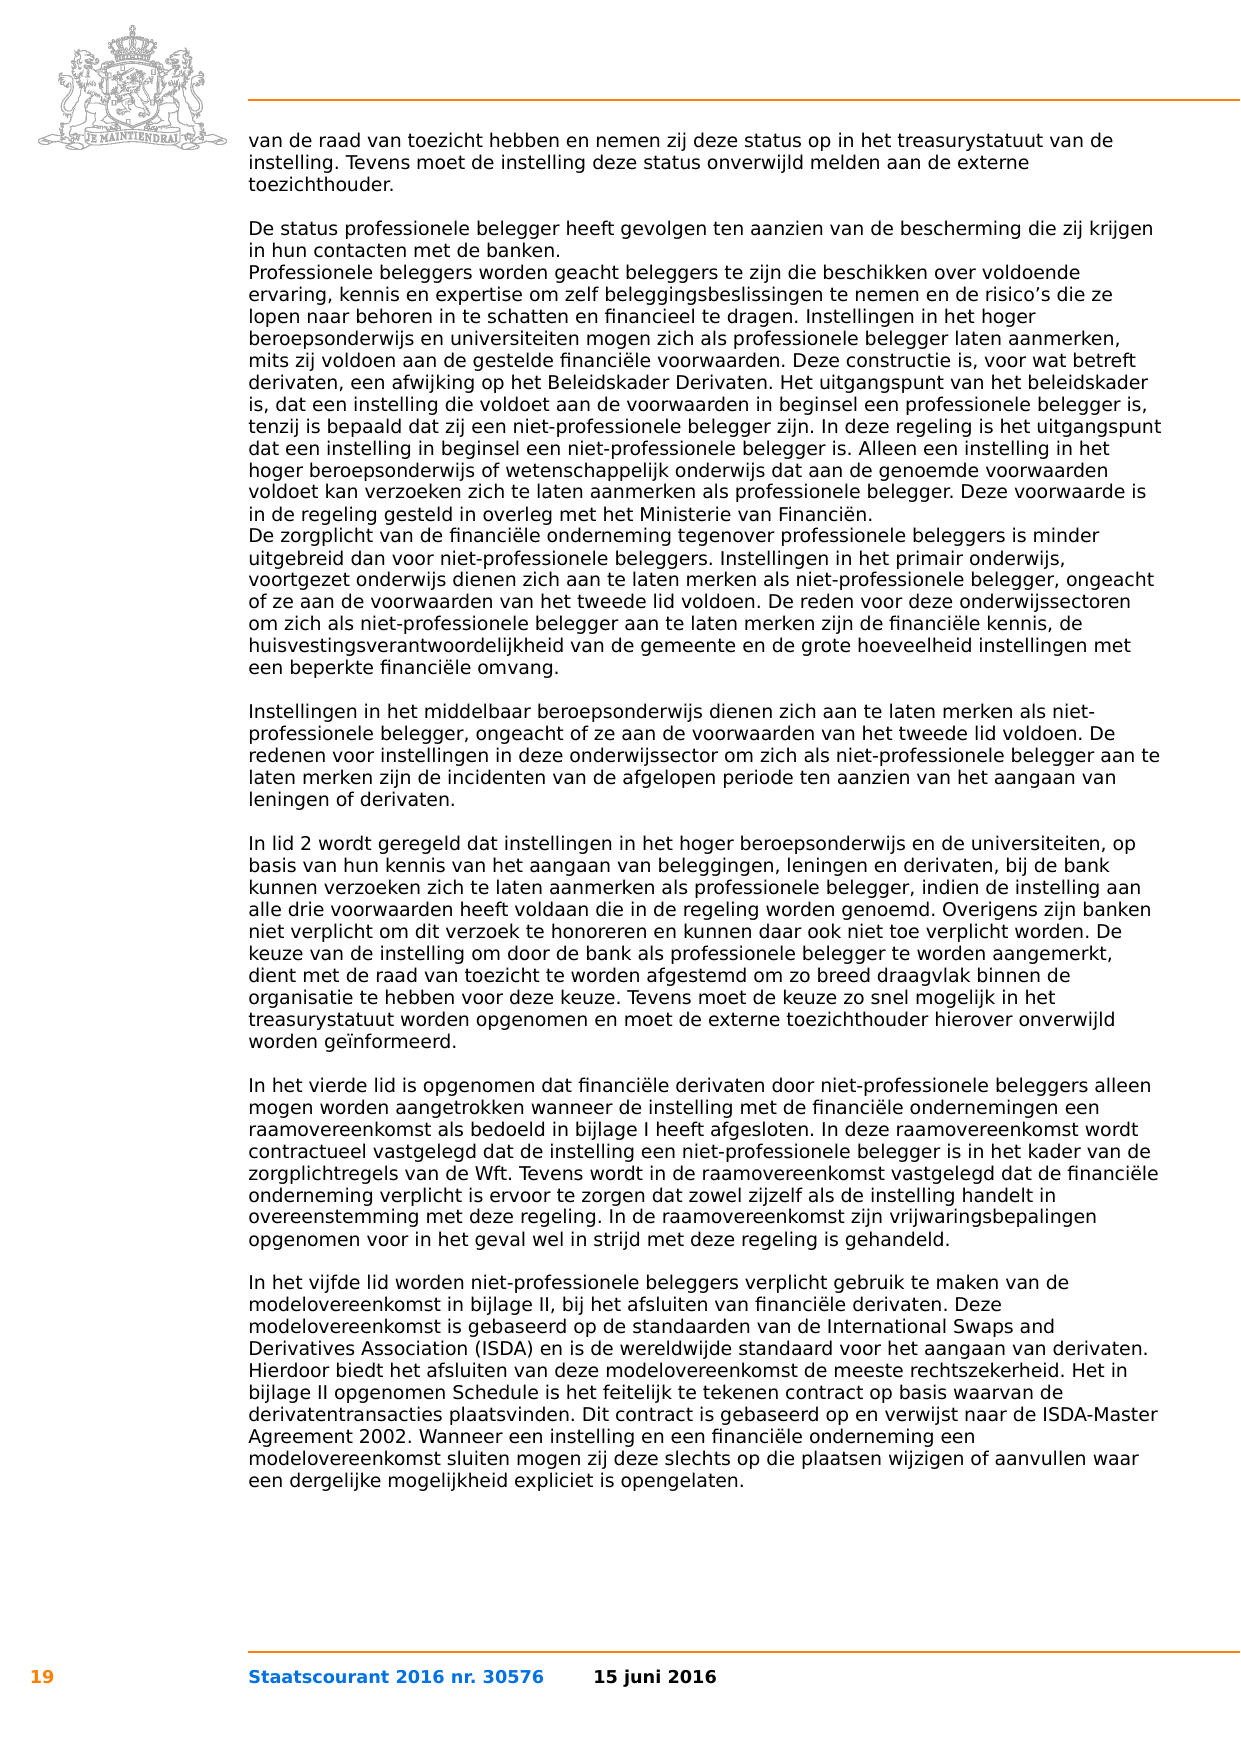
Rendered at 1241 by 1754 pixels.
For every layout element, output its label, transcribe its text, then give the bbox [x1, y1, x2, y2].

text van de raad van toezicht hebben en nemen zij deze status op in het treasurystatuut van de instelling. Tevens moet de instelling deze status onverwijld melden aan de externe toezichthouder. [248, 130, 1163, 196]
picture [38, 25, 227, 150]
text In lid 2 wordt geregeld dat instellingen in het hoger beroepsonderwijs en de universiteiten, op basis van hun kennis van het aangaan van beleggingen, leningen en derivaten, bij de bank kunnen verzoeken zich te laten aanmerken als professionele belegger, indien de instelling aan alle drie voorwaarden heeft voldaan die in de regeling worden genoemd. Overigens zijn banken niet verplicht om dit verzoek te honoreren en kunnen daar ook niet toe verplicht worden. De keuze van de instelling om door de bank als professionele belegger te worden aangemerkt, dient met de raad van toezicht te worden afgestemd om zo breed draagvlak binnen de organisatie te hebben voor deze keuze. Tevens moet de keuze zo snel mogelijk in het treasurystatuut worden opgenomen en moet de externe toezichthouder hierover onverwijld worden geïnformeerd. [248, 833, 1163, 1053]
text In het vierde lid is opgenomen dat financiële derivaten door niet-professionele beleggers alleen mogen worden aangetrokken wanneer de instelling met de financiële ondernemingen een raamovereenkomst als bedoeld in bijlage I heeft afgesloten. In deze raamovereenkomst wordt contractueel vastgelegd dat de instelling een niet-professionele belegger is in het kader van de zorgplichtregels van de Wft. Tevens wordt in de raamovereenkomst vastgelegd dat de financiële onderneming verplicht is ervoor te zorgen dat zowel zijzelf als de instelling handelt in overeenstemming met deze regeling. In de raamovereenkomst zijn vrijwaringsbepalingen opgenomen voor in het geval wel in strijd met deze regeling is gehandeld. [248, 1074, 1163, 1250]
text In het vijfde lid worden niet-professionele beleggers verplicht gebruik te maken van de modelovereenkomst in bijlage II, bij het afsluiten van financiële derivaten. Deze modelovereenkomst is gebaseerd op de standaarden van de International Swaps and Derivatives Association (ISDA) en is de wereldwijde standaard voor het aangaan van derivaten. Hierdoor biedt het afsluiten van deze modelovereenkomst de meeste rechtszekerheid. Het in bijlage II opgenomen Schedule is het feitelijk te tekenen contract op basis waarvan de derivatentransacties plaatsvinden. Dit contract is gebaseerd op en verwijst naar de ISDA-Master Agreement 2002. Wanneer een instelling en een financiële onderneming een modelovereenkomst sluiten mogen zij deze slechts op die plaatsen wijzigen of aanvullen waar een dergelijke mogelijkheid expliciet is opengelaten. [248, 1272, 1163, 1492]
text Instellingen in het middelbaar beroepsonderwijs dienen zich aan te laten merken als niet-professionele belegger, ongeacht of ze aan de voorwaarden van het tweede lid voldoen. De redenen voor instellingen in deze onderwijssector om zich als niet-professionele belegger aan te laten merken zijn de incidenten van de afgelopen periode ten aanzien van het aangaan van leningen of derivaten. [248, 701, 1163, 811]
text De zorgplicht van de financiële onderneming tegenover professionele beleggers is minder uitgebreid dan voor niet-professionele beleggers. Instellingen in het primair onderwijs, voortgezet onderwijs dienen zich aan te laten merken als niet-professionele belegger, ongeacht of ze aan de voorwaarden van het tweede lid voldoen. De reden voor deze onderwijssectoren om zich als niet-professionele belegger aan te laten merken zijn de financiële kennis, de huisvestingsverantwoordelijkheid van de gemeente en de grote hoeveelheid instellingen met een beperkte financiële omvang. [248, 525, 1163, 679]
text Professionele beleggers worden geacht beleggers te zijn die beschikken over voldoende ervaring, kennis en expertise om zelf beleggingsbeslissingen te nemen en de risico’s die ze lopen naar behoren in te schatten en financieel te dragen. Instellingen in het hoger beroepsonderwijs en universiteiten mogen zich als professionele belegger laten aanmerken, mits zij voldoen aan de gestelde financiële voorwaarden. Deze constructie is, voor wat betreft derivaten, een afwijking op het Beleidskader Derivaten. Het uitgangspunt van het beleidskader is, dat een instelling die voldoet aan de voorwaarden in beginsel een professionele belegger is, tenzij is bepaald dat zij een niet-professionele belegger zijn. In deze regeling is het uitgangspunt dat een instelling in beginsel een niet-professionele belegger is. Alleen een instelling in het hoger beroepsonderwijs of wetenschappelijk onderwijs dat aan de genoemde voorwaarden voldoet kan verzoeken zich te laten aanmerken als professionele belegger. Deze voorwaarde is in de regeling gesteld in overleg met het Ministerie van Financiën. [248, 262, 1163, 525]
text De status professionele belegger heeft gevolgen ten aanzien van de bescherming die zij krijgen in hun contacten met de banken. [248, 218, 1163, 262]
